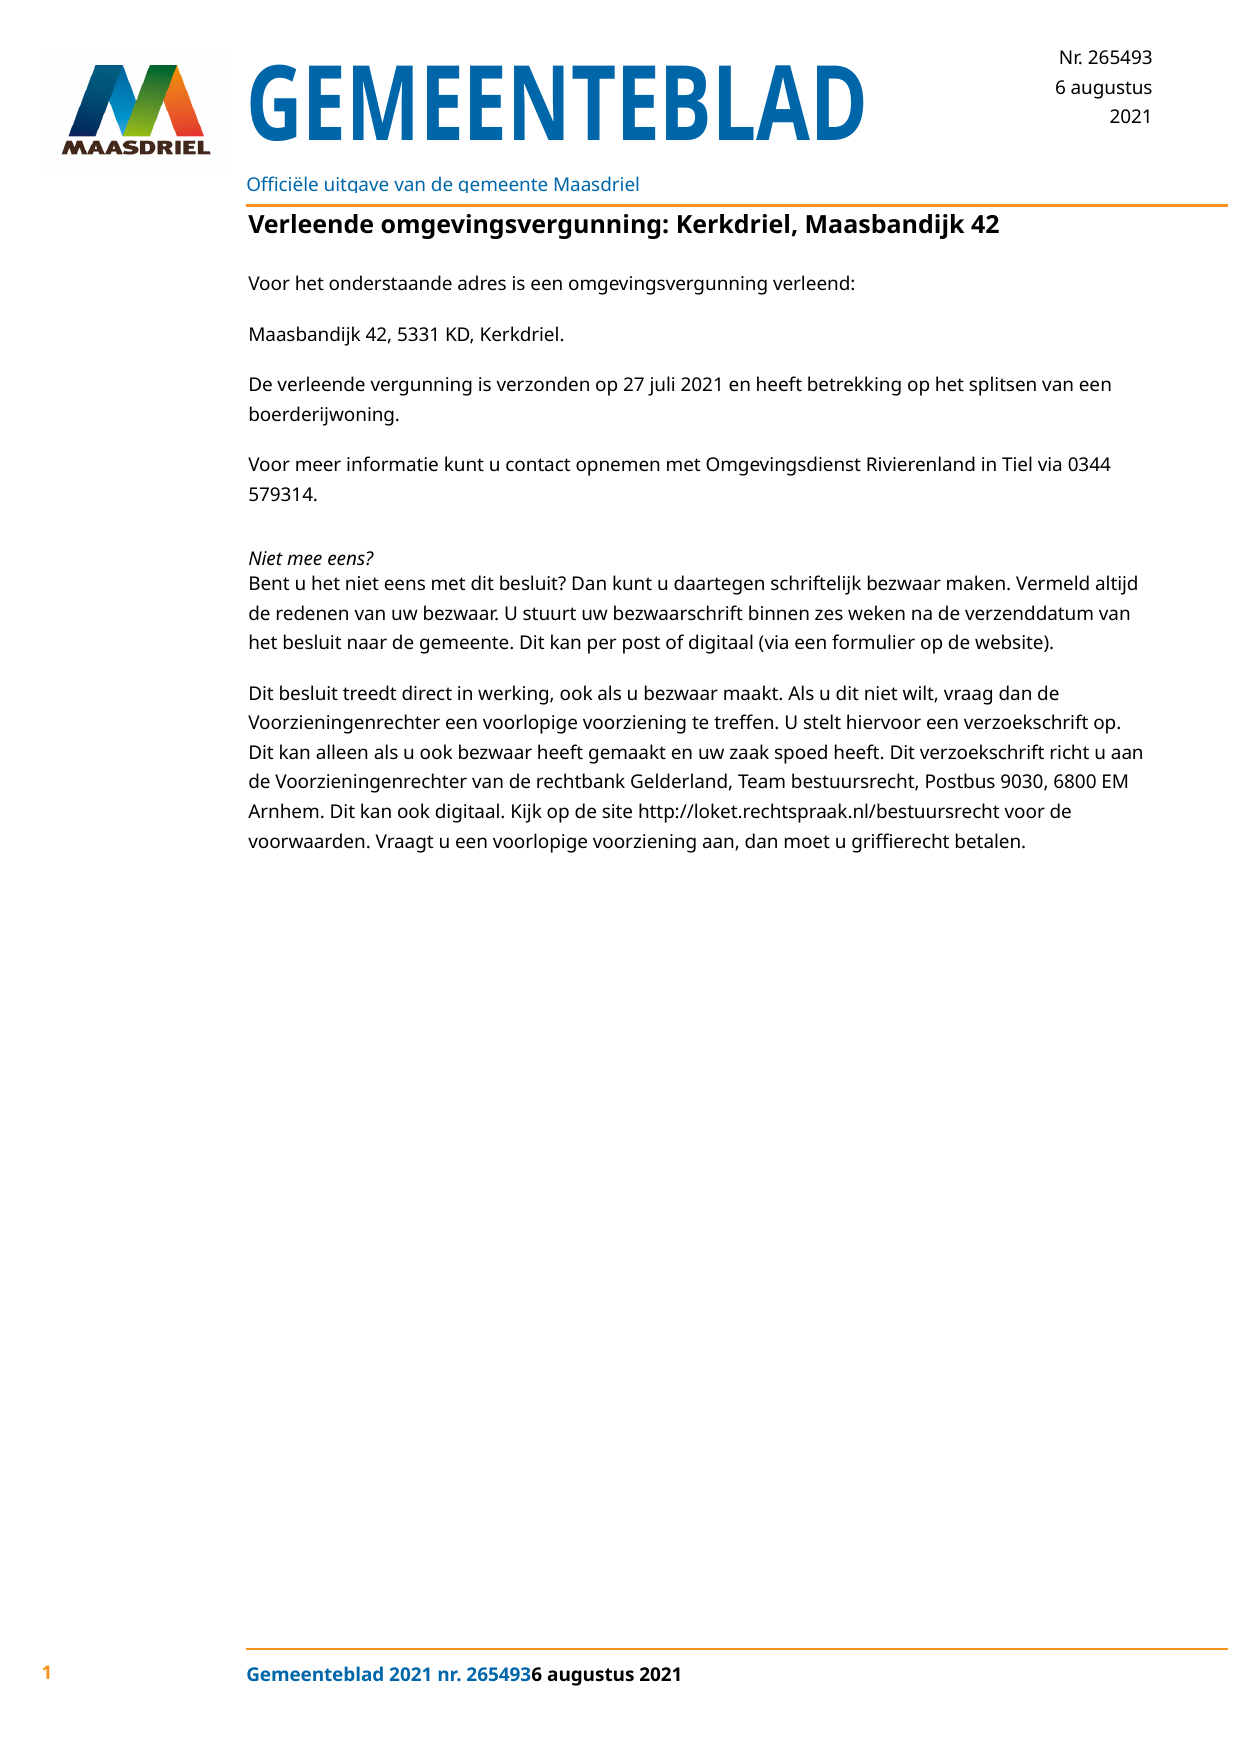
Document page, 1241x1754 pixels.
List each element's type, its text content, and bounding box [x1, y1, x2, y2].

text Verleende omgevingsvergunning: Kerkdriel, Maasbandijk 42 [248, 207, 1152, 241]
text Maasbandijk 42, 5331 KD, Kerkdriel. [248, 321, 1152, 346]
text Voor het onderstaande adres is een omgevingsvergunning verleend: [248, 270, 1152, 296]
text Dit besluit treedt direct in werking, ook als u bezwaar maakt. Als u dit niet wilt, vraag dan de Voorzieningenrechter een voorlopige voorziening te treffen. U stelt hiervoor een verzoekschrift op. Dit kan alleen als u ook bezwaar heeft gemaakt en uw zaak spoed heeft. Dit verzoekschrift richt u aan de Voorzieningenrechter van de rechtbank Gelderland, Team bestuursrecht, Postbus 9030, 6800 EM Arnhem. Dit kan ook digitaal. Kijk op de site http://loket.rechtspraak.nl/bestuursrecht voor de voorwaarden. Vraagt u een voorlopige voorziening aan, dan moet u griffierecht betalen. [248, 680, 1152, 854]
text Niet mee eens? [248, 545, 1152, 570]
text Bent u het niet eens met dit besluit? Dan kunt u daartegen schriftelijk bezwaar maken. Vermeld altijd de redenen van uw bezwaar. U stuurt uw bezwaarschrift binnen zes weken na de verzenddatum van het besluit naar de gemeente. Dit kan per post of digitaal (via een formulier op de website). [248, 570, 1152, 655]
text De verleende vergunning is verzonden op 27 juli 2021 en heeft betrekking op het splitsen van een boerderijwoning. [248, 371, 1152, 426]
picture [41, 47, 231, 172]
text Voor meer informatie kunt u contact opnemen met Omgevingsdienst Rivierenland in Tiel via 0344 579314. [248, 451, 1152, 506]
